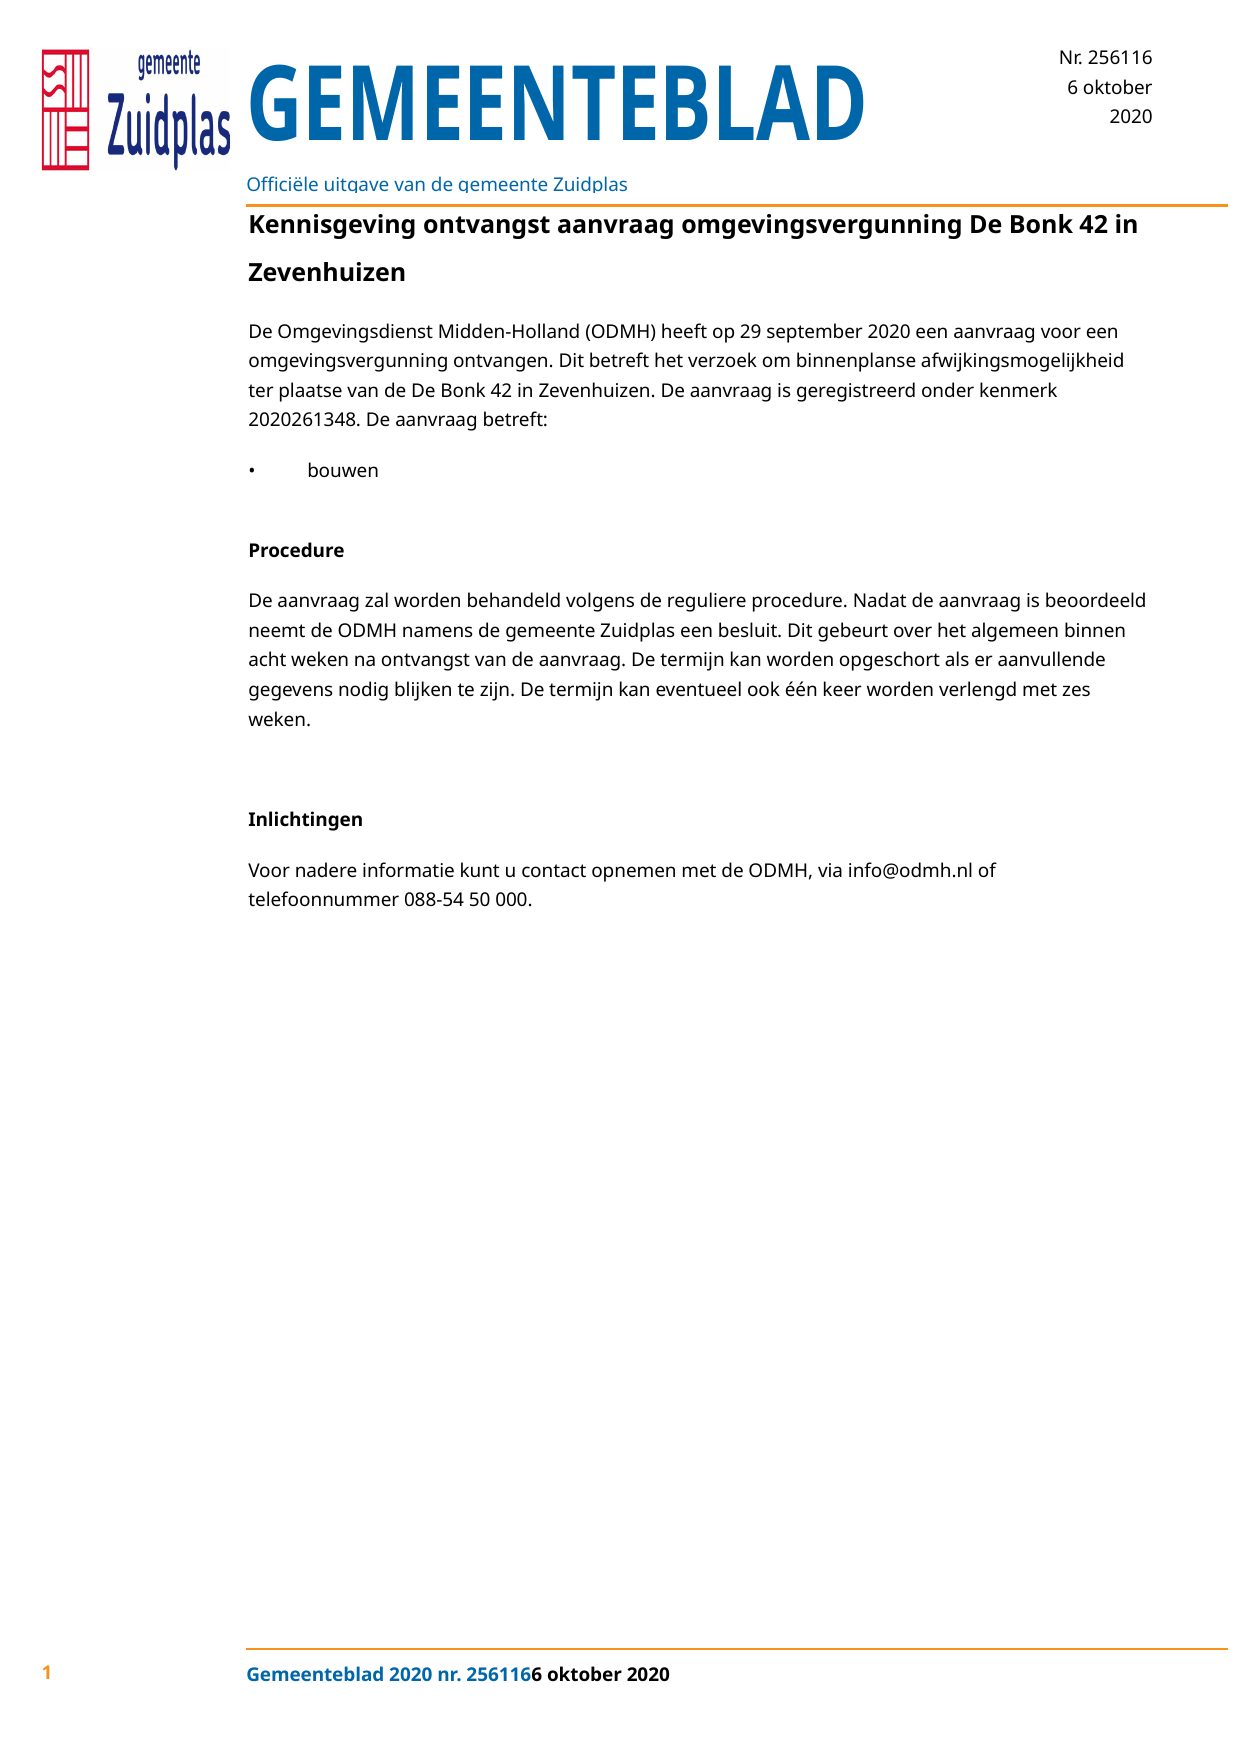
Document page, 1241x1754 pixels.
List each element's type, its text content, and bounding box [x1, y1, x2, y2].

list bouwen [248, 457, 1152, 483]
text Procedure [248, 537, 1152, 563]
picture [41, 47, 231, 172]
text Voor nadere informatie kunt u contact opnemen met de ODMH, via info@odmh.nl of telefoonnummer 088-54 50 000. [248, 857, 1152, 912]
text Inlichtingen [248, 807, 1152, 832]
text De aanvraag zal worden behandeld volgens de reguliere procedure. Nadat de aanvraag is beoordeeld neemt de ODMH namens de gemeente Zuidplas een besluit. Dit gebeurt over het algemeen binnen acht weken na ontvangst van de aanvraag. De termijn kan worden opgeschort als er aanvullende gegevens nodig blijken te zijn. De termijn kan eventueel ook één keer worden verlengd met zes weken. [248, 587, 1152, 732]
text Kennisgeving ontvangst aanvraag omgevingsvergunning De Bonk 42 in Zevenhuizen [248, 207, 1152, 288]
text De Omgevingsdienst Midden-Holland (ODMH) heeft op 29 september 2020 een aanvraag voor een omgevingsvergunning ontvangen. Dit betreft het verzoek om binnenplanse afwijkingsmogelijkheid ter plaatse van de De Bonk 42 in Zevenhuizen. De aanvraag is geregistreerd onder kenmerk 2020261348. De aanvraag betreft: [248, 318, 1152, 432]
